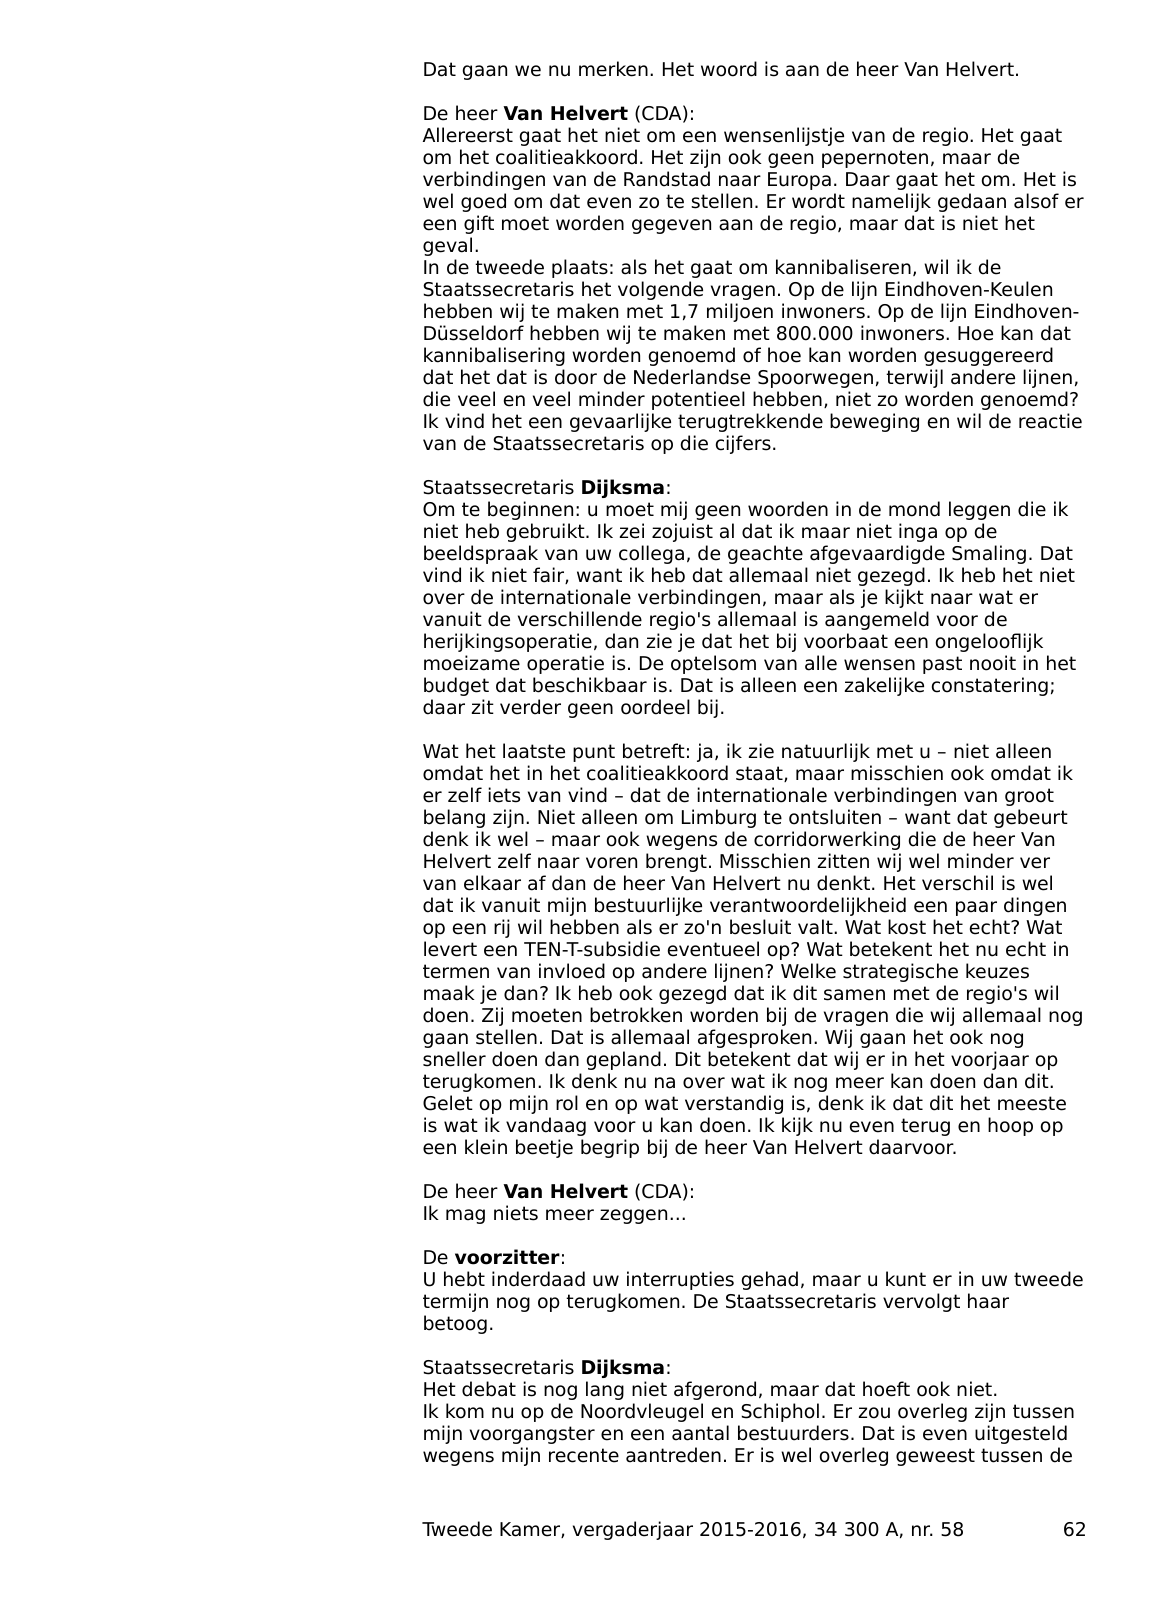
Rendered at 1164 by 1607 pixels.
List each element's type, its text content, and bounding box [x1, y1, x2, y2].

text Ik mag niets meer zeggen... [422, 1203, 1087, 1225]
text Staatssecretaris Dijksma: [422, 1357, 1087, 1379]
text De heer Van Helvert (CDA): [422, 103, 1087, 125]
text U hebt inderdaad uw interrupties gehad, maar u kunt er in uw tweede termijn nog op terugkomen. De Staatssecretaris vervolgt haar betoog. [422, 1269, 1087, 1335]
text Om te beginnen: u moet mij geen woorden in de mond leggen die ik niet heb gebruikt. Ik zei zojuist al dat ik maar niet inga op de beeldspraak van uw collega, de geachte afgevaardigde Smaling. Dat vind ik niet fair, want ik heb dat allemaal niet gezegd. Ik heb het niet over de internationale verbindingen, maar als je kijkt naar wat er vanuit de verschillende regio's allemaal is aangemeld voor de herijkingsoperatie, dan zie je dat het bij voorbaat een ongelooflijk moeizame operatie is. De optelsom van alle wensen past nooit in het budget dat beschikbaar is. Dat is alleen een zakelijke constatering; daar zit verder geen oordeel bij. [422, 499, 1087, 719]
text Ik kom nu op de Noordvleugel en Schiphol. Er zou overleg zijn tussen mijn voorgangster en een aantal bestuurders. Dat is even uitgesteld wegens mijn recente aantreden. Er is wel overleg geweest tussen de [422, 1401, 1087, 1467]
text De voorzitter: [422, 1247, 1087, 1269]
text Het debat is nog lang niet afgerond, maar dat hoeft ook niet. [422, 1379, 1087, 1401]
text Wat het laatste punt betreft: ja, ik zie natuurlijk met u – niet alleen omdat het in het coalitieakkoord staat, maar misschien ook omdat ik er zelf iets van vind – dat de internationale verbindingen van groot belang zijn. Niet alleen om Limburg te ontsluiten – want dat gebeurt denk ik wel – maar ook wegens de corridorwerking die de heer Van Helvert zelf naar voren brengt. Misschien zitten wij wel minder ver van elkaar af dan de heer Van Helvert nu denkt. Het verschil is wel dat ik vanuit mijn bestuurlijke verantwoordelijkheid een paar dingen op een rij wil hebben als er zo'n besluit valt. Wat kost het echt? Wat levert een TEN-T-subsidie eventueel op? Wat betekent het nu echt in termen van invloed op andere lijnen? Welke strategische keuzes maak je dan? Ik heb ook gezegd dat ik dit samen met de regio's wil doen. Zij moeten betrokken worden bij de vragen die wij allemaal nog gaan stellen. Dat is allemaal afgesproken. Wij gaan het ook nog sneller doen dan gepland. Dit betekent dat wij er in het voorjaar op terugkomen. Ik denk nu na over wat ik nog meer kan doen dan dit. Gelet op mijn rol en op wat verstandig is, denk ik dat dit het meeste is wat ik vandaag voor u kan doen. Ik kijk nu even terug en hoop op een klein beetje begrip bij de heer Van Helvert daarvoor. [422, 741, 1087, 1159]
text In de tweede plaats: als het gaat om kannibaliseren, wil ik de Staatssecretaris het volgende vragen. Op de lijn Eindhoven-Keulen hebben wij te maken met 1,7 miljoen inwoners. Op de lijn Eindhoven-Düsseldorf hebben wij te maken met 800.000 inwoners. Hoe kan dat kannibalisering worden genoemd of hoe kan worden gesuggereerd dat het dat is door de Nederlandse Spoorwegen, terwijl andere lijnen, die veel en veel minder potentieel hebben, niet zo worden genoemd? Ik vind het een gevaarlijke terugtrekkende beweging en wil de reactie van de Staatssecretaris op die cijfers. [422, 257, 1087, 455]
text Dat gaan we nu merken. Het woord is aan de heer Van Helvert. [422, 59, 1087, 81]
text Allereerst gaat het niet om een wensenlijstje van de regio. Het gaat om het coalitieakkoord. Het zijn ook geen pepernoten, maar de verbindingen van de Randstad naar Europa. Daar gaat het om. Het is wel goed om dat even zo te stellen. Er wordt namelijk gedaan alsof er een gift moet worden gegeven aan de regio, maar dat is niet het geval. [422, 125, 1087, 257]
text De heer Van Helvert (CDA): [422, 1181, 1087, 1203]
text Staatssecretaris Dijksma: [422, 477, 1087, 499]
